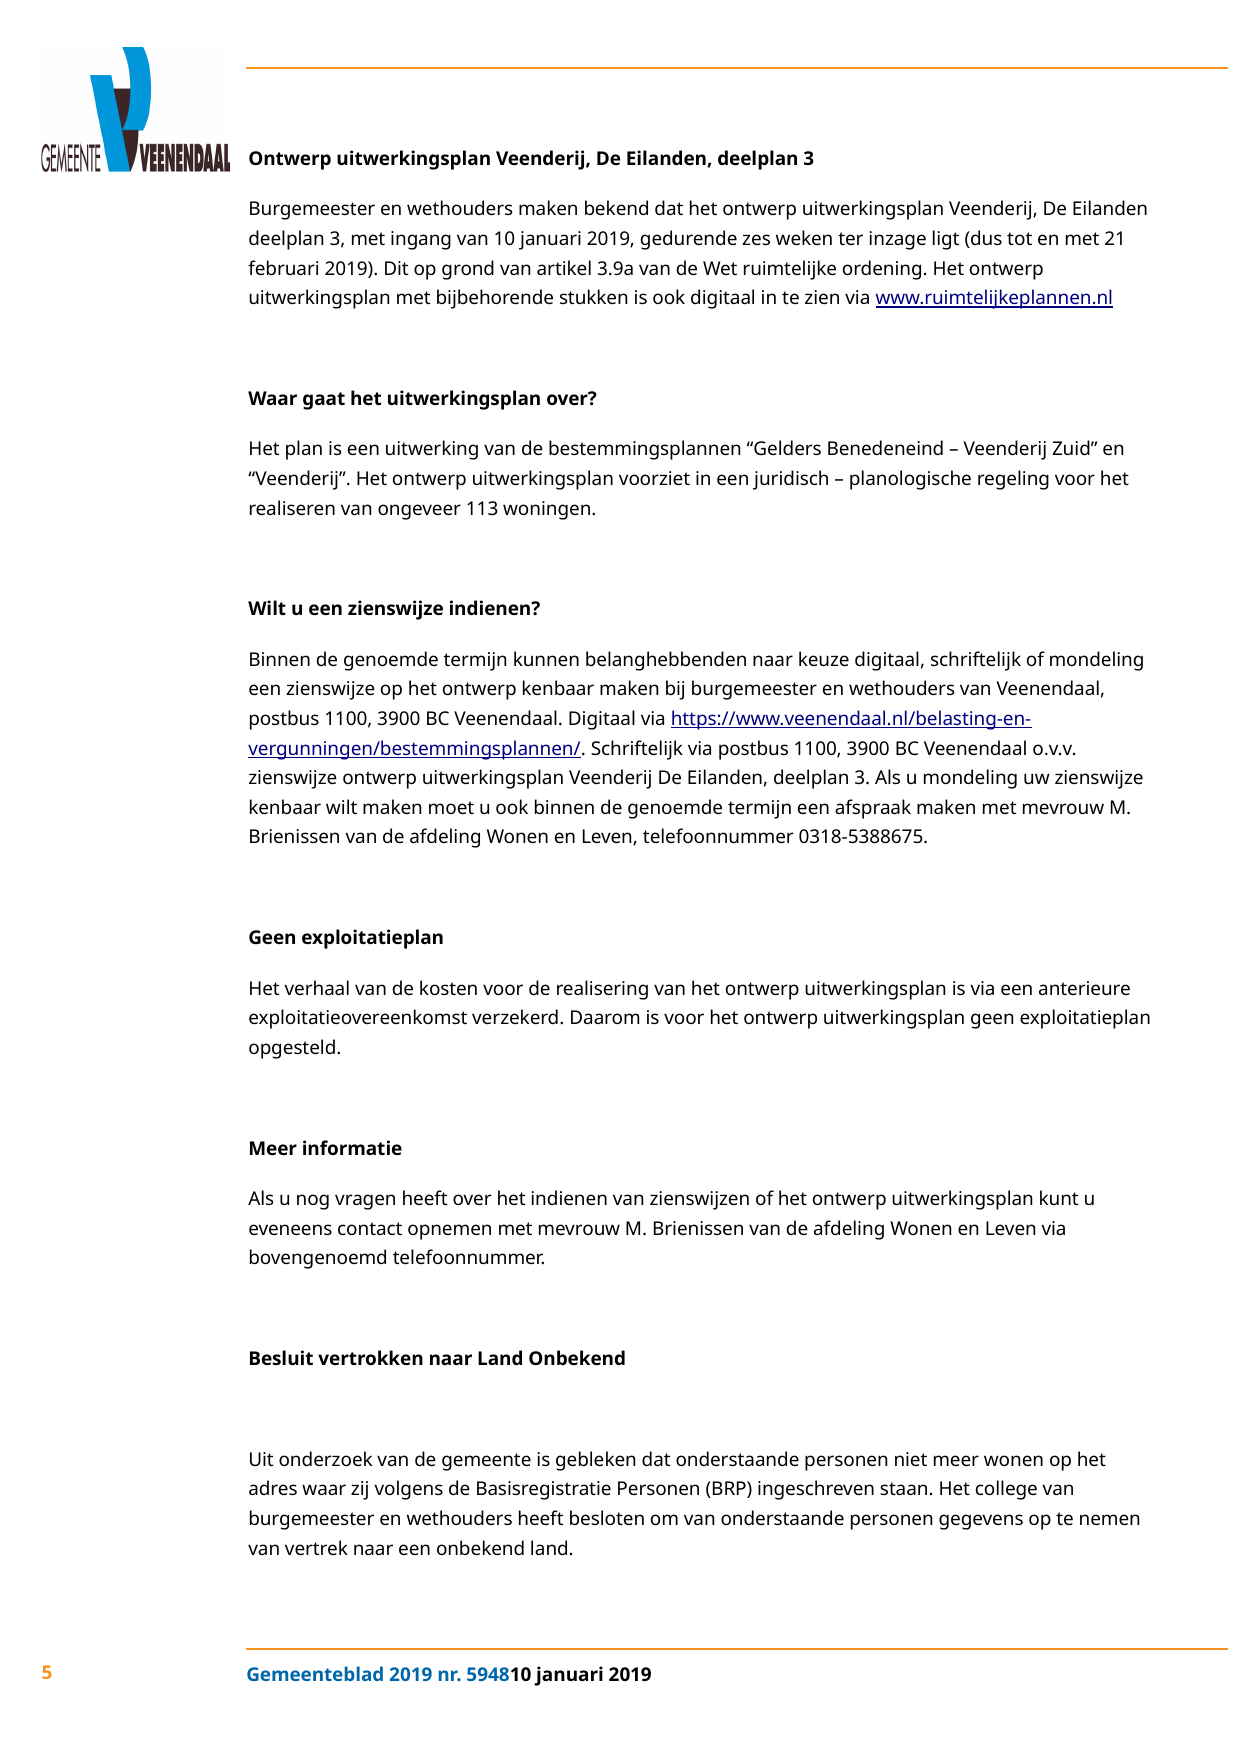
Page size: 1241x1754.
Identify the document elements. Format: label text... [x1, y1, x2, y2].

text Uit onderzoek van de gemeente is gebleken dat onderstaande personen niet meer wonen op het adres waar zij volgens de Basisregistratie Personen (BRP) ingeschreven staan. Het college van burgemeester en wethouders heeft besloten om van onderstaande personen gegevens op te nemen van vertrek naar een onbekend land. [248, 1446, 1152, 1561]
picture [41, 47, 130, 172]
text Binnen de genoemde termijn kunnen belanghebbenden naar keuze digitaal, schriftelijk of mondeling een zienswijze op het ontwerp kenbaar maken bij burgemeester en wethouders van Veenendaal, postbus 1100, 3900 BC Veenendaal. Digitaal via https://www.veenendaal.nl/belasting-en-vergunningen/bestemmingsplannen/. Schriftelijk via postbus 1100, 3900 BC Veenendaal o.v.v. zienswijze ontwerp uitwerkingsplan Veenderij De Eilanden, deelplan 3. Als u mondeling uw zienswijze kenbaar wilt maken moet u ook binnen de genoemde termijn een afspraak maken met mevrouw M. Brienissen van de afdeling Wonen en Leven, telefoonnummer 0318-5388675. [248, 646, 1152, 849]
text Als u nog vragen heeft over het indienen van zienswijzen of het ontwerp uitwerkingsplan kunt u eveneens contact opnemen met mevrouw M. Brienissen van de afdeling Wonen en Leven via bovengenoemd telefoonnummer. [248, 1185, 1152, 1270]
text Besluit vertrokken naar Land Onbekend [248, 1345, 1152, 1371]
picture [123, 47, 231, 172]
text Het plan is een uitwerking van de bestemmingsplannen “Gelders Benedeneind – Veenderij Zuid” en “Veenderij”. Het ontwerp uitwerkingsplan voorziet in een juridisch – planologische regeling voor het realiseren van ongeveer 113 woningen. [248, 436, 1152, 521]
text Ontwerp uitwerkingsplan Veenderij, De Eilanden, deelplan 3 [248, 145, 1152, 171]
text Geen exploitatieplan [248, 924, 1152, 950]
text Meer informatie [248, 1135, 1152, 1161]
text Burgemeester en wethouders maken bekend dat het ontwerp uitwerkingsplan Veenderij, De Eilanden deelplan 3, met ingang van 10 januari 2019, gedurende zes weken ter inzage ligt (dus tot en met 21 februari 2019). Dit op grond van artikel 3.9a van de Wet ruimtelijke ordening. Het ontwerp uitwerkingsplan met bijbehorende stukken is ook digitaal in te zien via www.ruimtelijkeplannen.nl [248, 196, 1152, 310]
text Het verhaal van de kosten voor de realisering van het ontwerp uitwerkingsplan is via een anterieure exploitatieovereenkomst verzekerd. Daarom is voor het ontwerp uitwerkingsplan geen exploitatieplan opgesteld. [248, 975, 1152, 1060]
text Waar gaat het uitwerkingsplan over? [248, 385, 1152, 411]
text Wilt u een zienswijze indienen? [248, 596, 1152, 621]
